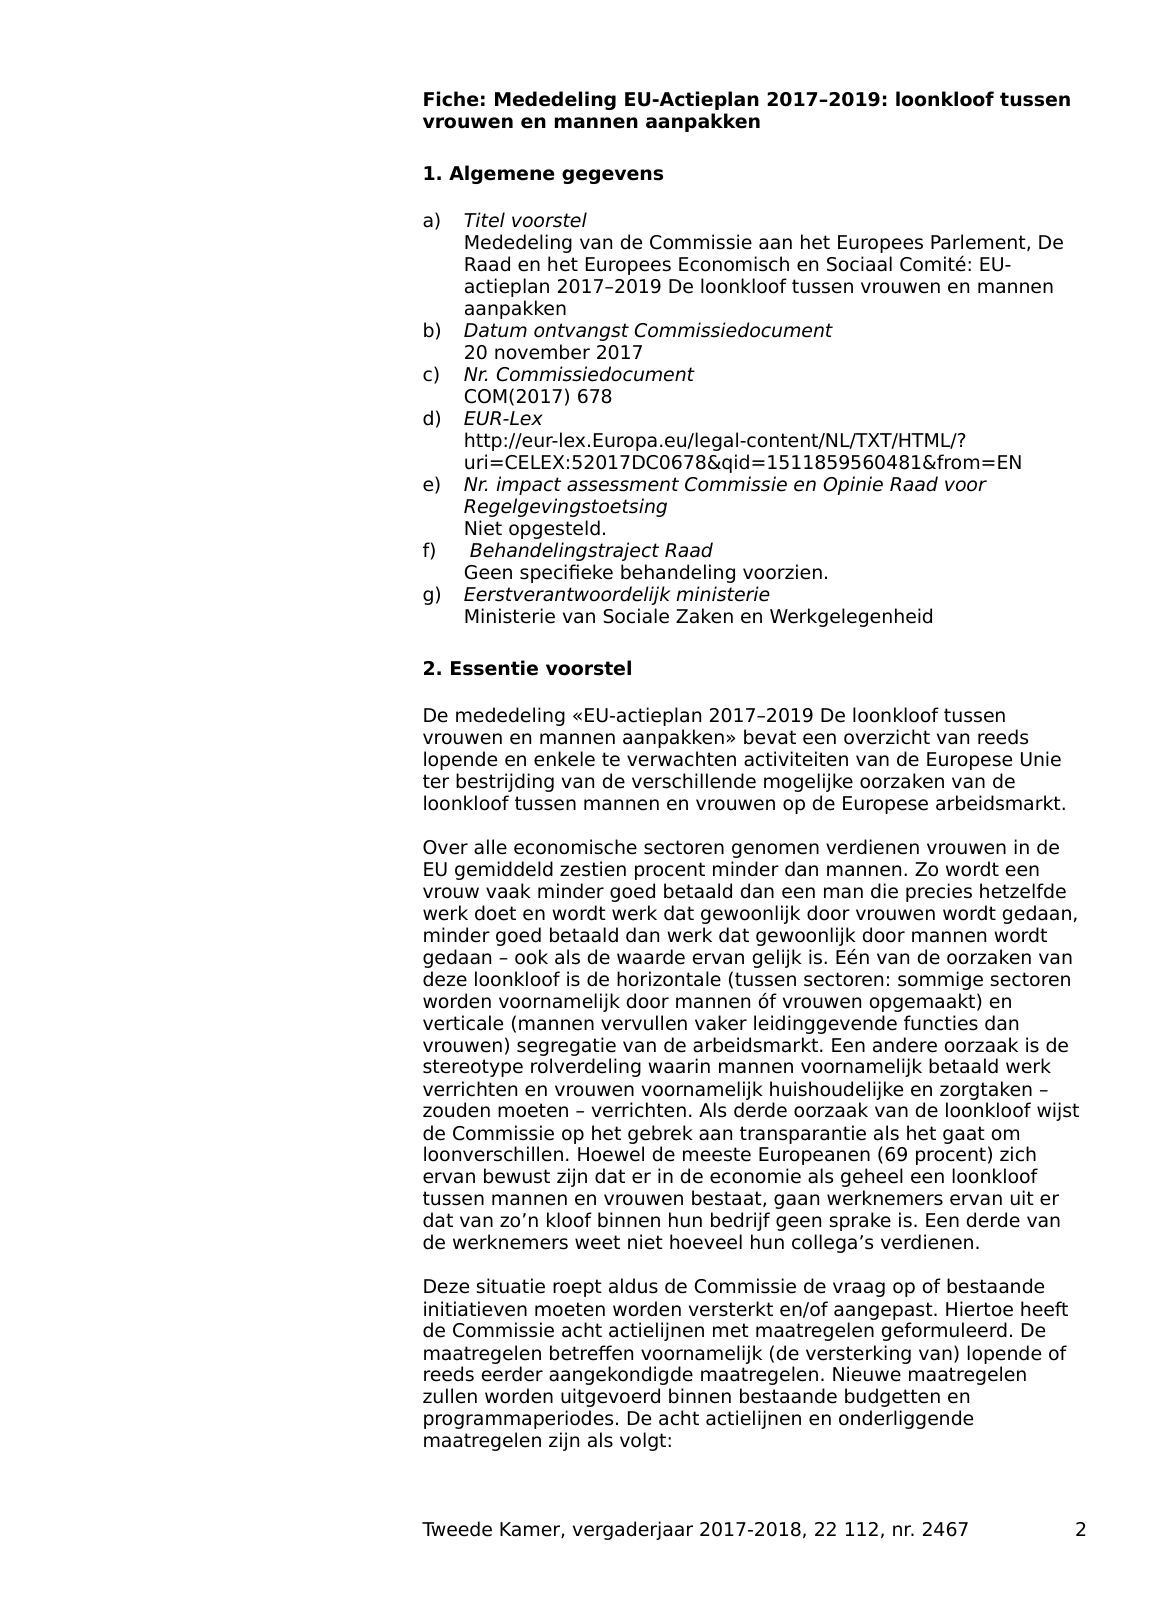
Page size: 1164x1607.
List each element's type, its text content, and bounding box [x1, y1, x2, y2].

text 20 november 2017 [464, 342, 1087, 364]
subtitle 1. Algemene gegevens [422, 163, 1087, 185]
text Ministerie van Sociale Zaken en Werkgelegenheid [464, 606, 1087, 628]
text b) Datum ontvangst Commissiedocument [422, 320, 1087, 342]
text COM(2017) 678 [464, 386, 1087, 408]
text d) EUR-Lex [422, 408, 1087, 430]
text e) Nr. impact assessment Commissie en Opinie Raad voor Regelgevingstoetsing [422, 474, 1087, 518]
text g) Eerstverantwoordelijk ministerie [422, 584, 1087, 606]
text Over alle economische sectoren genomen verdienen vrouwen in de EU gemiddeld zestien procent minder dan mannen. Zo wordt een vrouw vaak minder goed betaald dan een man die precies hetzelfde werk doet en wordt werk dat gewoonlijk door vrouwen wordt gedaan, minder goed betaald dan werk dat gewoonlijk door mannen wordt gedaan – ook als de waarde ervan gelijk is. Eén van de oorzaken van deze loonkloof is de horizontale (tussen sectoren: sommige sectoren worden voornamelijk door mannen óf vrouwen opgemaakt) en verticale (mannen vervullen vaker leidinggevende functies dan vrouwen) segregatie van de arbeidsmarkt. Een andere oorzaak is de stereotype rolverdeling waarin mannen voornamelijk betaald werk verrichten en vrouwen voornamelijk huishoudelijke en zorgtaken – zouden moeten – verrichten. Als derde oorzaak van de loonkloof wijst de Commissie op het gebrek aan transparantie als het gaat om loonverschillen. Hoewel de meeste Europeanen (69 procent) zich ervan bewust zijn dat er in de economie als geheel een loonkloof tussen mannen en vrouwen bestaat, gaan werknemers ervan uit er dat van zo’n kloof binnen hun bedrijf geen sprake is. Een derde van de werknemers weet niet hoeveel hun collega’s verdienen. [422, 837, 1087, 1254]
subtitle 2. Essentie voorstel [422, 658, 1087, 679]
text f) Behandelingstraject Raad [422, 540, 1087, 562]
text c) Nr. Commissiedocument [422, 364, 1087, 386]
text Mededeling van de Commissie aan het Europees Parlement, De Raad en het Europees Economisch en Sociaal Comité: EU-actieplan 2017–2019 De loonkloof tussen vrouwen en mannen aanpakken [464, 232, 1087, 320]
text Niet opgesteld. [464, 518, 1087, 540]
text a) Titel voorstel [422, 210, 1087, 232]
text Deze situatie roept aldus de Commissie de vraag op of bestaande initiatieven moeten worden versterkt en/of aangepast. Hiertoe heeft de Commissie acht actielijnen met maatregelen geformuleerd. De maatregelen betreffen voornamelijk (de versterking van) lopende of reeds eerder aangekondigde maatregelen. Nieuwe maatregelen zullen worden uitgevoerd binnen bestaande budgetten en programmaperiodes. De acht actielijnen en onderliggende maatregelen zijn als volgt: [422, 1276, 1087, 1452]
text Geen specifieke behandeling voorzien. [464, 562, 1087, 584]
text De mededeling «EU-actieplan 2017–2019 De loonkloof tussen vrouwen en mannen aanpakken» bevat een overzicht van reeds lopende en enkele te verwachten activiteiten van de Europese Unie ter bestrijding van de verschillende mogelijke oorzaken van de loonkloof tussen mannen en vrouwen op de Europese arbeidsmarkt. [422, 704, 1087, 814]
subtitle Fiche: Mededeling EU-Actieplan 2017–2019: loonkloof tussen vrouwen en mannen aanpakken [422, 89, 1087, 133]
text http://eur-lex.Europa.eu/legal-content/NL/TXT/HTML/?uri=CELEX:52017DC0678&qid=1511859560481&from=EN [464, 430, 1087, 474]
